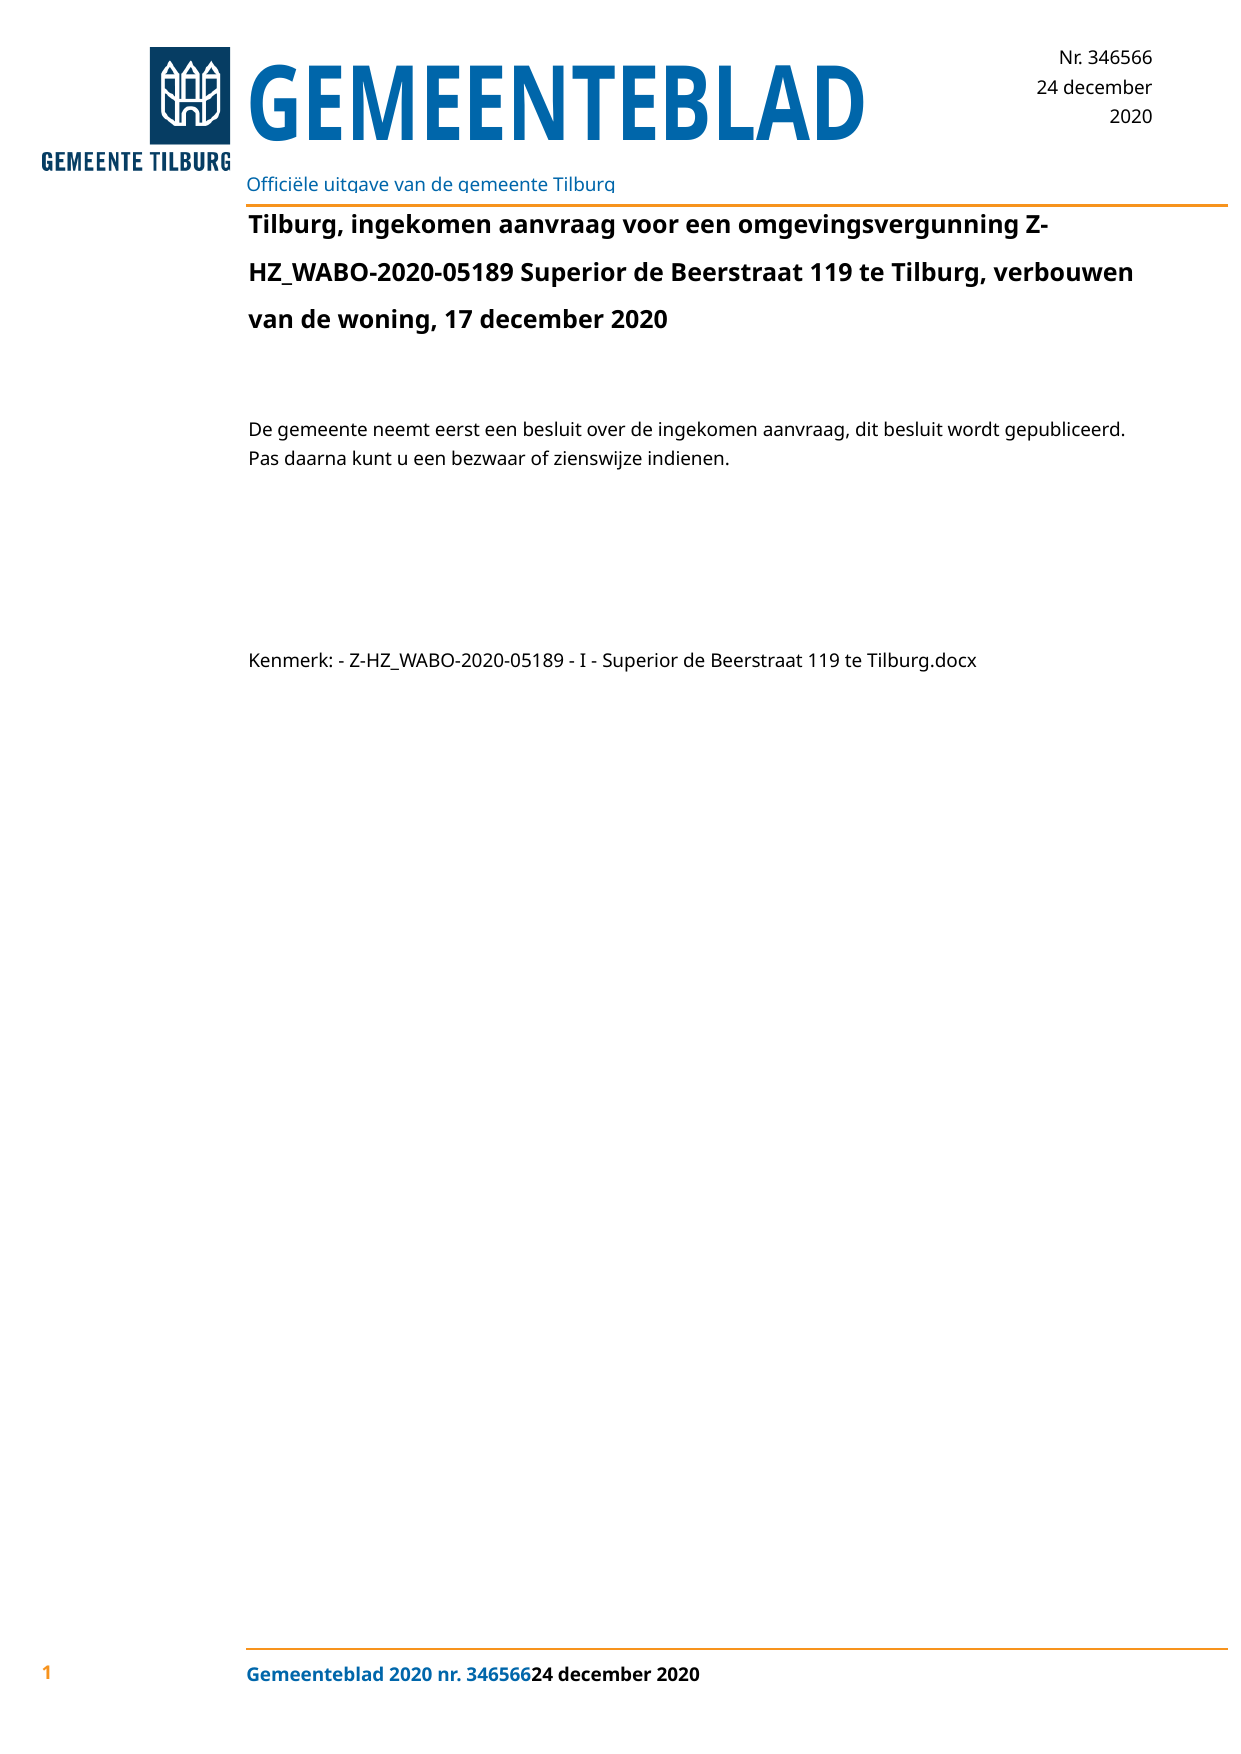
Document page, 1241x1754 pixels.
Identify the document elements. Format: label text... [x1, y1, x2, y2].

picture [41, 47, 231, 172]
text De gemeente neemt eerst een besluit over de ingekomen aanvraag, dit besluit wordt gepubliceerd. Pas daarna kunt u een bezwaar of zienswijze indienen. [248, 416, 1152, 471]
text Tilburg, ingekomen aanvraag voor een omgevingsvergunning Z-HZ_WABO-2020-05189 Superior de Beerstraat 119 te Tilburg, verbouwen van de woning, 17 december 2020 [248, 207, 1152, 336]
text Kenmerk: - Z-HZ_WABO-2020-05189 - I - Superior de Beerstraat 119 te Tilburg.docx [248, 647, 1152, 673]
